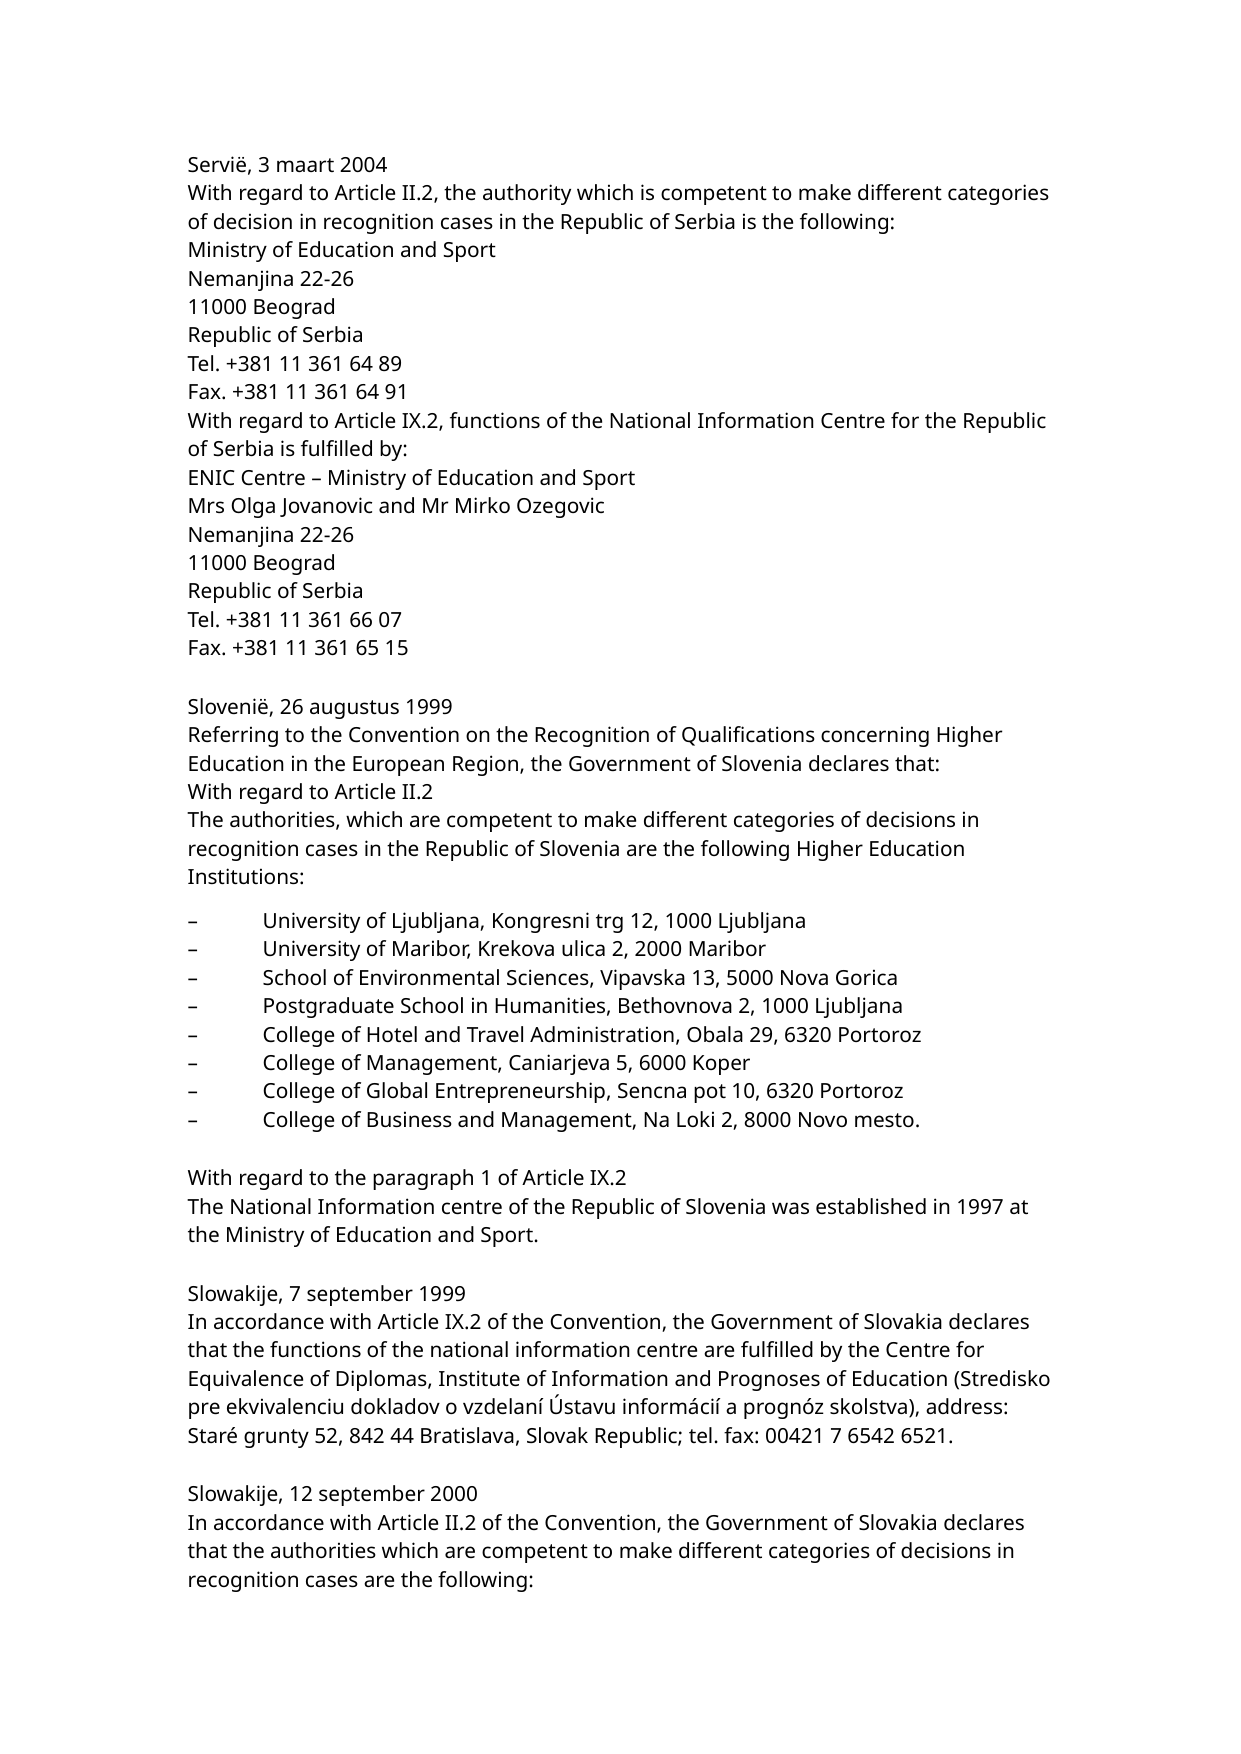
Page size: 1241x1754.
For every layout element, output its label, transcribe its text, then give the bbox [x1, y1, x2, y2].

text ENIC Centre – Ministry of Education and Sport [187, 463, 1053, 491]
text Republic of Serbia [187, 577, 1053, 605]
text With regard to Article II.2, the authority which is competent to make different categories of decision in recognition cases in the Republic of Serbia is the following: [187, 178, 1053, 235]
text Republic of Serbia [187, 321, 1053, 349]
text Servië, 3 maart 2004 [187, 150, 1053, 178]
text Tel. +381 11 361 66 07 [187, 605, 1053, 633]
text In accordance with Article IX.2 of the Convention, the Government of Slovakia declares that the functions of the national information centre are fulfilled by the Centre for Equivalence of Diplomas, Institute of Information and Prognoses of Education (Stredisko pre ekvivalenciu dokladov o vzdelaní Ústavu informácií a prognóz skolstva), address: Staré grunty 52, 842 44 Bratislava, Slovak Republic; tel. fax: 00421 7 6542 6521. [187, 1307, 1053, 1449]
text The authorities, which are competent to make different categories of decisions in recognition cases in the Republic of Slovenia are the following Higher Education Institutions: [187, 806, 1053, 891]
list College of Hotel and Travel Administration, Obala 29, 6320 Portoroz [187, 1020, 1053, 1048]
text The National Information centre of the Republic of Slovenia was established in 1997 at the Ministry of Education and Sport. [187, 1192, 1053, 1249]
list College of Global Entrepreneurship, Sencna pot 10, 6320 Portoroz [187, 1077, 1053, 1105]
list Postgraduate School in Humanities, Bethovnova 2, 1000 Ljubljana [187, 991, 1053, 1020]
list School of Environmental Sciences, Vipavska 13, 5000 Nova Gorica [187, 963, 1053, 991]
text With regard to the paragraph 1 of Article IX.2 [187, 1163, 1053, 1192]
list University of Maribor, Krekova ulica 2, 2000 Maribor [187, 934, 1053, 963]
list University of Ljubljana, Kongresni trg 12, 1000 Ljubljana [187, 906, 1053, 934]
list College of Management, Caniarjeva 5, 6000 Koper [187, 1048, 1053, 1077]
text Slowakije, 7 september 1999 [187, 1279, 1053, 1307]
text Slowakije, 12 september 2000 [187, 1479, 1053, 1508]
text In accordance with Article II.2 of the Convention, the Government of Slovakia declares that the authorities which are competent to make different categories of decisions in recognition cases are the following: [187, 1508, 1053, 1593]
text Slovenië, 26 augustus 1999 [187, 692, 1053, 720]
text Mrs Olga Jovanovic and Mr Mirko Ozegovic [187, 491, 1053, 520]
text Nemanjina 22-26 [187, 520, 1053, 548]
text With regard to Article II.2 [187, 777, 1053, 806]
text 11000 Beograd [187, 292, 1053, 321]
text 11000 Beograd [187, 548, 1053, 577]
text Fax. +381 11 361 64 91 [187, 377, 1053, 406]
text Nemanjina 22-26 [187, 264, 1053, 292]
list College of Business and Management, Na Loki 2, 8000 Novo mesto. [187, 1105, 1053, 1133]
text Referring to the Convention on the Recognition of Qualifications concerning Higher Education in the European Region, the Government of Slovenia declares that: [187, 720, 1053, 777]
text Tel. +381 11 361 64 89 [187, 349, 1053, 377]
text With regard to Article IX.2, functions of the National Information Centre for the Republic of Serbia is fulfilled by: [187, 406, 1053, 463]
text Ministry of Education and Sport [187, 235, 1053, 264]
text Fax. +381 11 361 65 15 [187, 633, 1053, 662]
